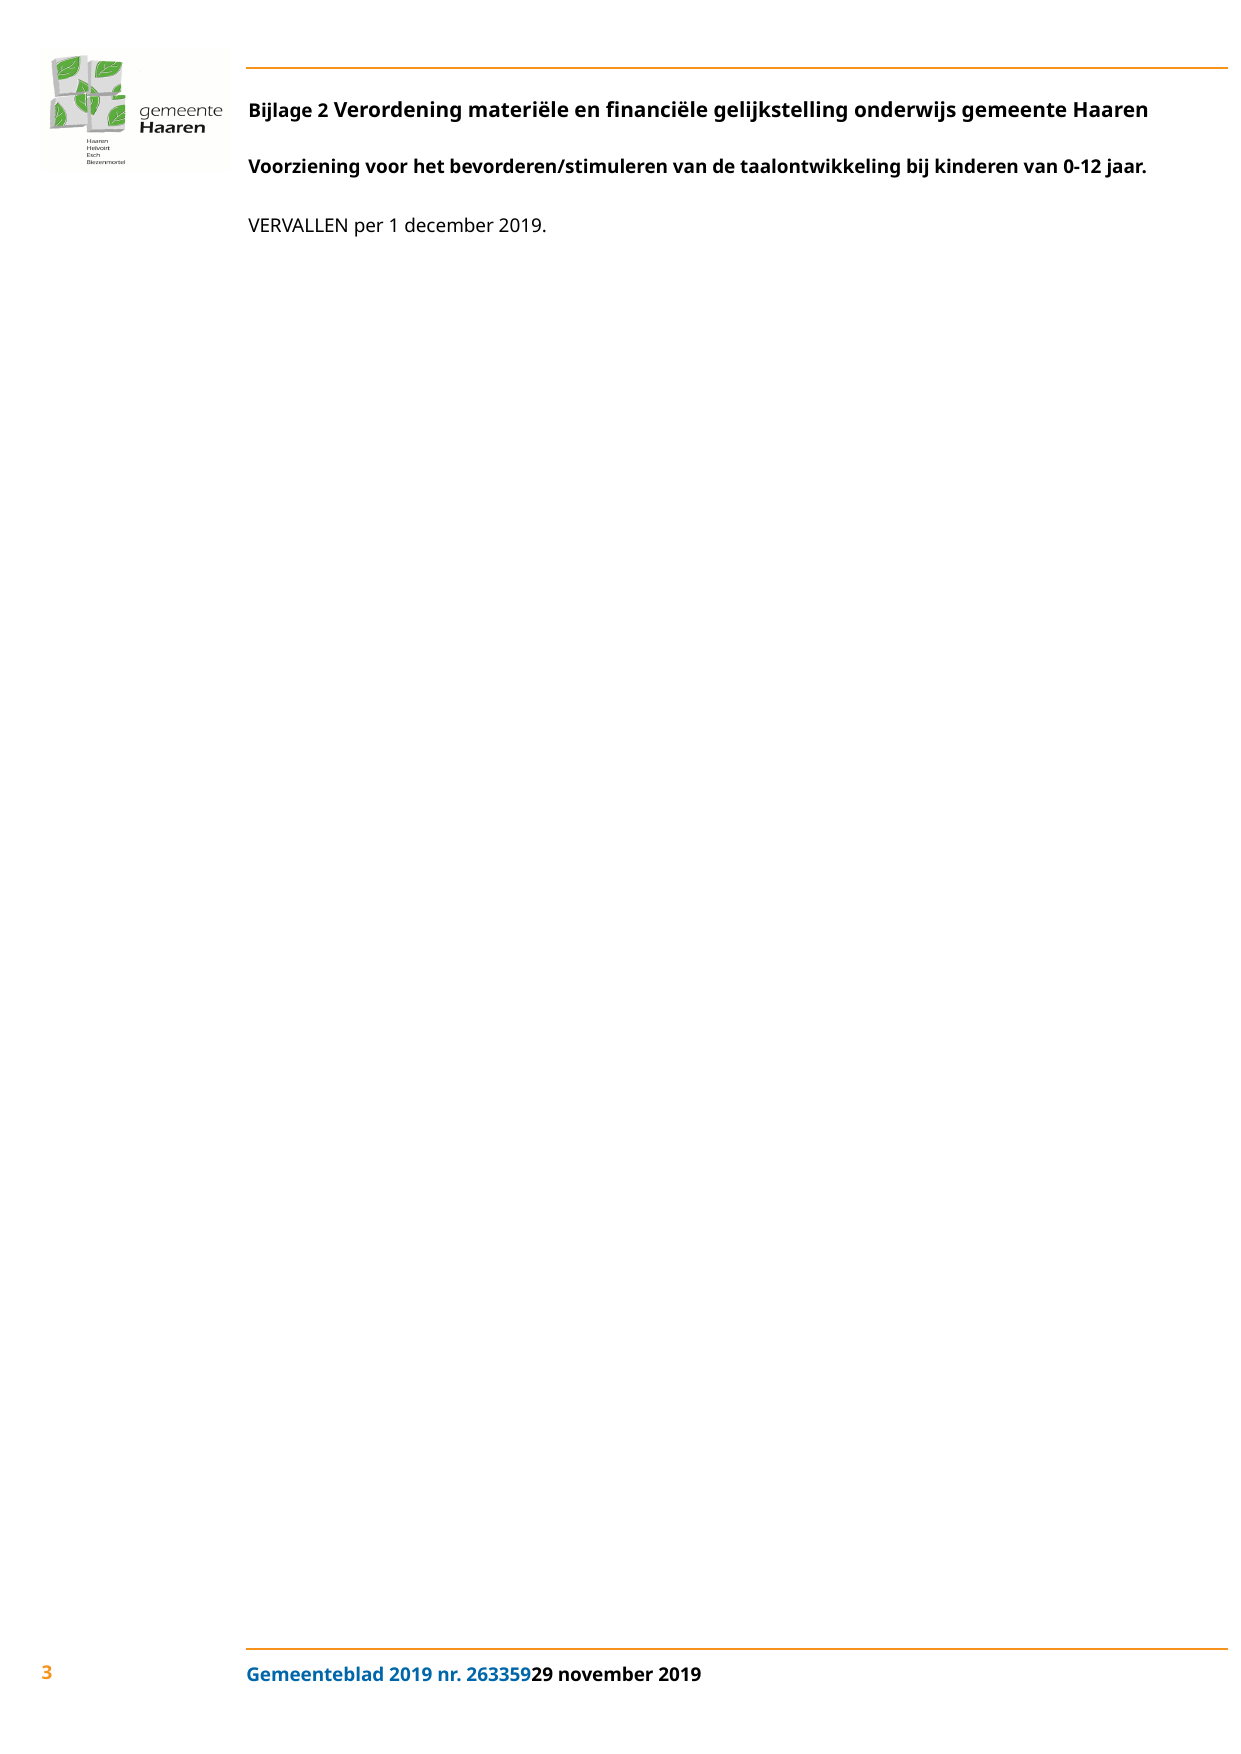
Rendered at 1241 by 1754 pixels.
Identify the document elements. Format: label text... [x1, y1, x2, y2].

picture [41, 47, 231, 172]
text Bijlage 2 Verordening materiële en financiële gelijkstelling onderwijs gemeente Haaren [248, 95, 1152, 123]
text VERVALLEN per 1 december 2019. [248, 212, 1152, 238]
text Voorziening voor het bevorderen/stimuleren van de taalontwikkeling bij kinderen van 0-12 jaar. [248, 153, 1152, 179]
